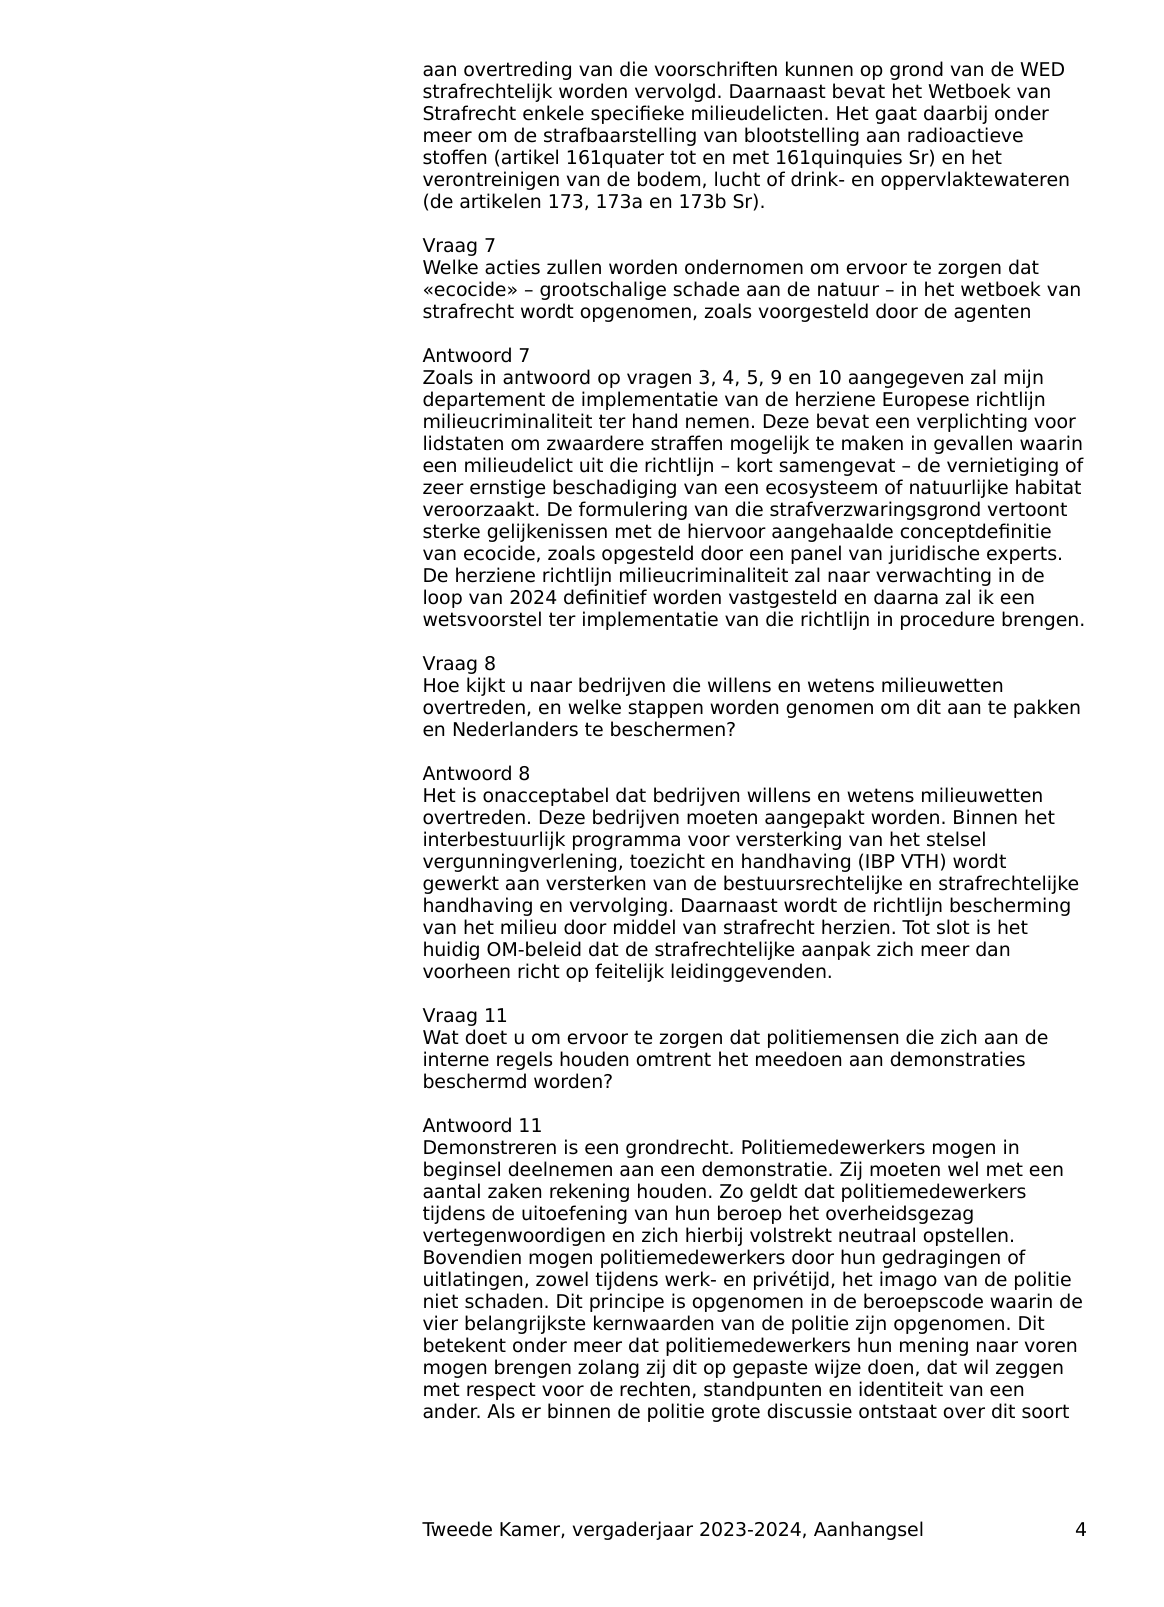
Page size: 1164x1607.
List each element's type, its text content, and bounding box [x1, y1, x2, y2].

text De herziene richtlijn milieucriminaliteit zal naar verwachting in de loop van 2024 definitief worden vastgesteld en daarna zal ik een wetsvoorstel ter implementatie van die richtlijn in procedure brengen. [422, 565, 1087, 631]
text Antwoord 8 [422, 763, 1087, 785]
text Demonstreren is een grondrecht. Politiemedewerkers mogen in beginsel deelnemen aan een demonstratie. Zij moeten wel met een aantal zaken rekening houden. Zo geldt dat politiemedewerkers tijdens de uitoefening van hun beroep het overheidsgezag vertegenwoordigen en zich hierbij volstrekt neutraal opstellen. Bovendien mogen politiemedewerkers door hun gedragingen of uitlatingen, zowel tijdens werk- en privétijd, het imago van de politie niet schaden. Dit principe is opgenomen in de beroepscode waarin de vier belangrijkste kernwaarden van de politie zijn opgenomen. Dit betekent onder meer dat politiemedewerkers hun mening naar voren mogen brengen zolang zij dit op gepaste wijze doen, dat wil zeggen met respect voor de rechten, standpunten en identiteit van een ander. Als er binnen de politie grote discussie ontstaat over dit soort [422, 1137, 1087, 1423]
text Antwoord 7 [422, 345, 1087, 367]
text aan overtreding van die voorschriften kunnen op grond van de WED strafrechtelijk worden vervolgd. Daarnaast bevat het Wetboek van Strafrecht enkele specifieke milieudelicten. Het gaat daarbij onder meer om de strafbaarstelling van blootstelling aan radioactieve stoffen (artikel 161quater tot en met 161quinquies Sr) en het verontreinigen van de bodem, lucht of drink- en oppervlaktewateren (de artikelen 173, 173a en 173b Sr). [422, 59, 1087, 213]
text Wat doet u om ervoor te zorgen dat politiemensen die zich aan de interne regels houden omtrent het meedoen aan demonstraties beschermd worden? [422, 1027, 1087, 1093]
text Vraag 7 [422, 235, 1087, 257]
text Antwoord 11 [422, 1115, 1087, 1137]
text Welke acties zullen worden ondernomen om ervoor te zorgen dat «ecocide» – grootschalige schade aan de natuur – in het wetboek van strafrecht wordt opgenomen, zoals voorgesteld door de agenten [422, 257, 1087, 323]
text Hoe kijkt u naar bedrijven die willens en wetens milieuwetten overtreden, en welke stappen worden genomen om dit aan te pakken en Nederlanders te beschermen? [422, 675, 1087, 741]
text Het is onacceptabel dat bedrijven willens en wetens milieuwetten overtreden. Deze bedrijven moeten aangepakt worden. Binnen het interbestuurlijk programma voor versterking van het stelsel vergunningverlening, toezicht en handhaving (IBP VTH) wordt gewerkt aan versterken van de bestuursrechtelijke en strafrechtelijke handhaving en vervolging. Daarnaast wordt de richtlijn bescherming van het milieu door middel van strafrecht herzien. Tot slot is het huidig OM-beleid dat de strafrechtelijke aanpak zich meer dan voorheen richt op feitelijk leidinggevenden. [422, 785, 1087, 983]
text Vraag 11 [422, 1005, 1087, 1027]
text Zoals in antwoord op vragen 3, 4, 5, 9 en 10 aangegeven zal mijn departement de implementatie van de herziene Europese richtlijn milieucriminaliteit ter hand nemen. Deze bevat een verplichting voor lidstaten om zwaardere straffen mogelijk te maken in gevallen waarin een milieudelict uit die richtlijn – kort samengevat – de vernietiging of zeer ernstige beschadiging van een ecosysteem of natuurlijke habitat veroorzaakt. De formulering van die strafverzwaringsgrond vertoont sterke gelijkenissen met de hiervoor aangehaalde conceptdefinitie van ecocide, zoals opgesteld door een panel van juridische experts. [422, 367, 1087, 565]
text Vraag 8 [422, 653, 1087, 675]
